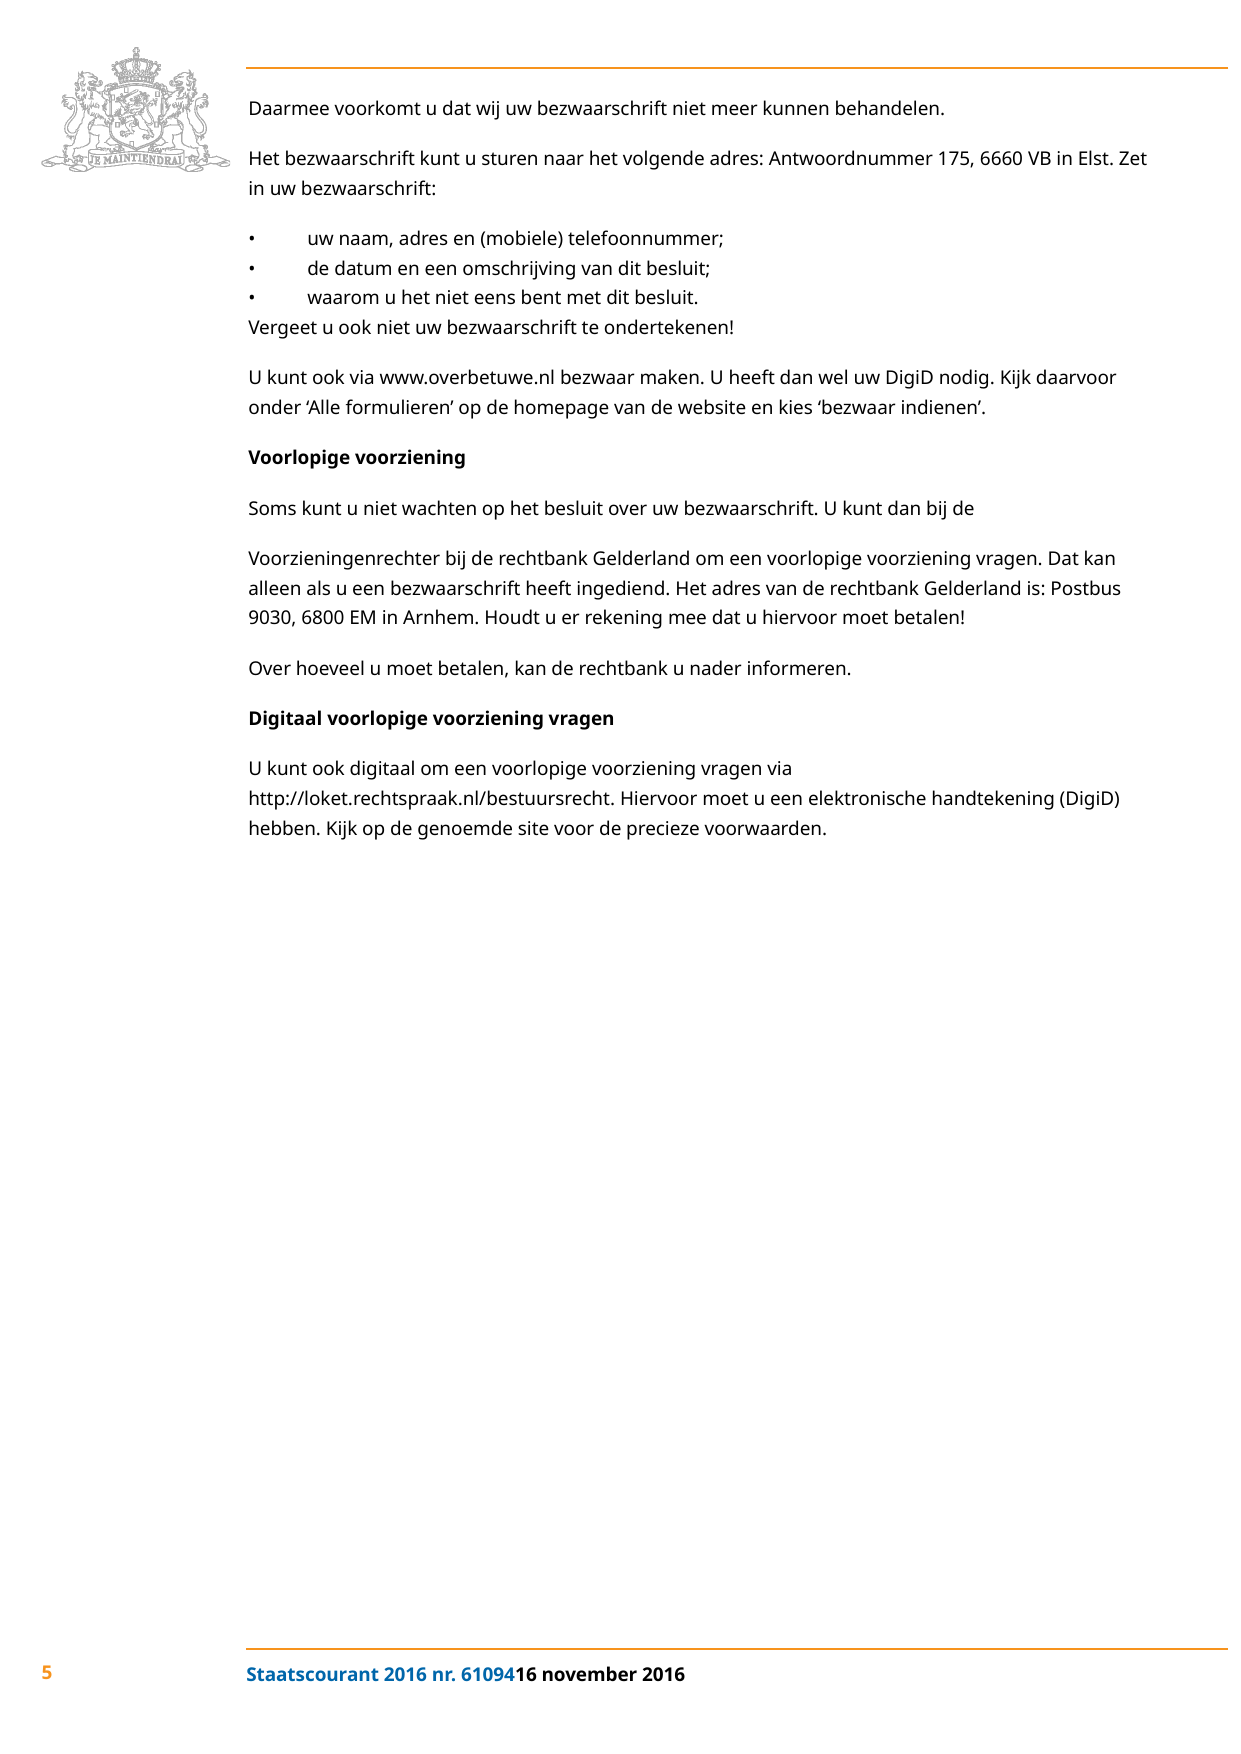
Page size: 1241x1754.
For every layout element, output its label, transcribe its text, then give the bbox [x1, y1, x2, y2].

text Soms kunt u niet wachten op het besluit over uw bezwaarschrift. U kunt dan bij de [248, 495, 1152, 521]
text U kunt ook via www.overbetuwe.nl bezwaar maken. U heeft dan wel uw DigiD nodig. Kijk daarvoor onder ‘Alle formulieren’ op de homepage van de website en kies ‘bezwaar indienen’. [248, 364, 1152, 420]
list de datum en een omschrijving van dit besluit; [248, 255, 1152, 281]
text Voorzieningenrechter bij de rechtbank Gelderland om een voorlopige voorziening vragen. Dat kan alleen als u een bezwaarschrift heeft ingediend. Het adres van de rechtbank Gelderland is: Postbus 9030, 6800 EM in Arnhem. Houdt u er rekening mee dat u hiervoor moet betalen! [248, 545, 1152, 630]
text Voorlopige voorziening [248, 444, 1152, 470]
text Over hoeveel u moet betalen, kan de rechtbank u nader informeren. [248, 655, 1152, 681]
text Digitaal voorlopige voorziening vragen [248, 705, 1152, 731]
text Vergeet u ook niet uw bezwaarschrift te ondertekenen! [248, 314, 1152, 340]
list uw naam, adres en (mobiele) telefoonnummer; [248, 225, 1152, 251]
text U kunt ook digitaal om een voorlopige voorziening vragen via http://loket.rechtspraak.nl/bestuursrecht. Hiervoor moet u een elektronische handtekening (DigiD) hebben. Kijk op de genoemde site voor de precieze voorwaarden. [248, 756, 1152, 841]
text Het bezwaarschrift kunt u sturen naar het volgende adres: Antwoordnummer 175, 6660 VB in Elst. Zet in uw bezwaarschrift: [248, 145, 1152, 201]
list waarom u het niet eens bent met dit besluit. [248, 284, 1152, 310]
picture [41, 47, 231, 172]
text Daarmee voorkomt u dat wij uw bezwaarschrift niet meer kunnen behandelen. [248, 95, 1152, 121]
